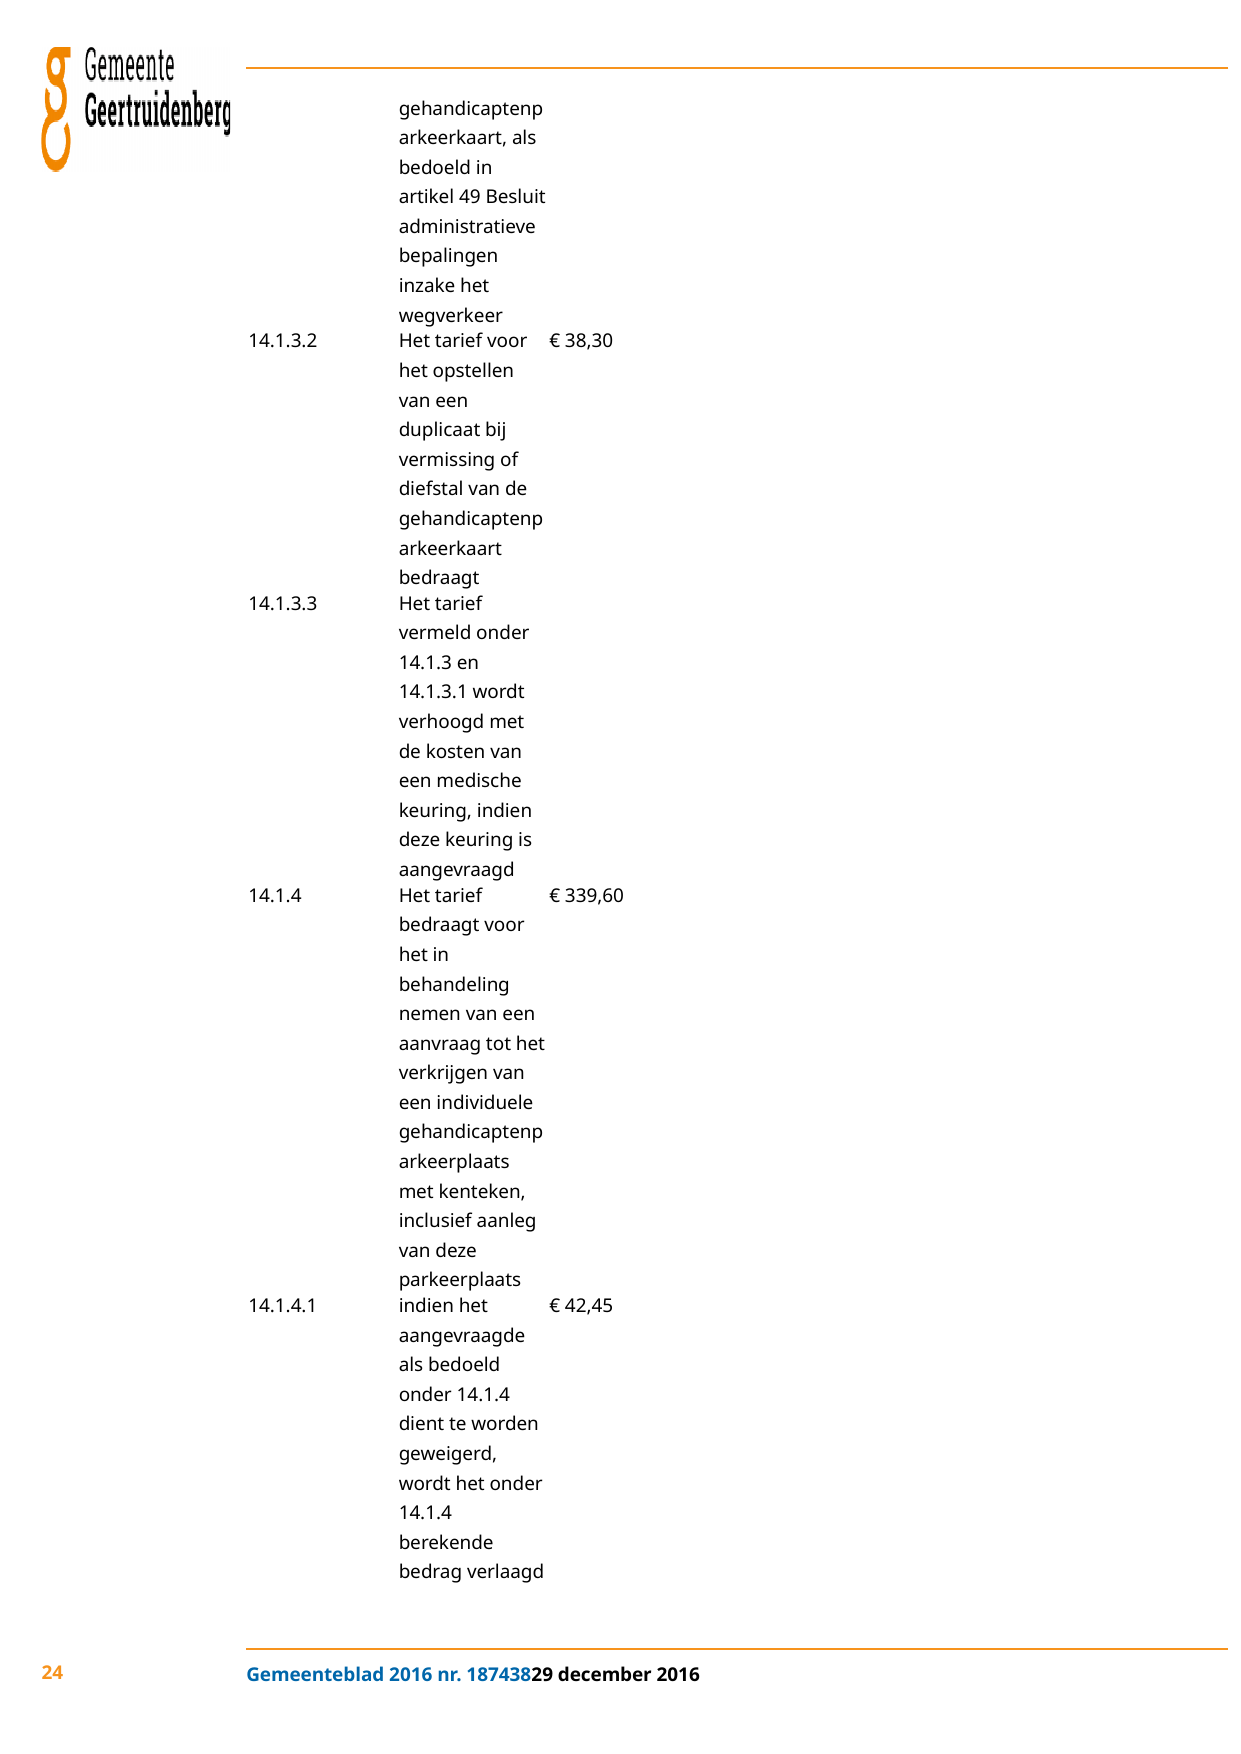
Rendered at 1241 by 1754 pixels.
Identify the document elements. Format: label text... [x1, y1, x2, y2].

picture [41, 47, 231, 172]
table_cell Het tarief voor het opstellen van een duplicaat bij vermissing of diefstal van de gehandicaptenparkeerkaart bedraagt [399, 328, 549, 590]
table_cell 14.1.3.2 [248, 328, 398, 590]
table_cell Het tarief vermeld onder 14.1.3 en 14.1.3.1 wordt verhoogd met de kosten van een medische keuring, indien deze keuring is aangevraagd [399, 590, 549, 882]
table_cell € 339,60 [549, 882, 700, 1292]
table_cell [549, 95, 700, 328]
table_cell 14.1.3.3 [248, 590, 398, 882]
table_cell Het tarief bedraagt voor het in behandeling nemen van een aanvraag tot het verkrijgen van een individuele gehandicaptenparkeerplaats met kenteken, inclusief aanleg van deze parkeerplaats [399, 882, 549, 1292]
table_cell [248, 95, 398, 328]
table_cell € 42,45 [549, 1292, 700, 1584]
table_cell 14.1.4 [248, 882, 398, 1292]
table_cell € 38,30 [549, 328, 700, 590]
table_cell 14.1.4.1 [248, 1292, 398, 1584]
table_cell [549, 590, 700, 882]
table_cell indien het aangevraagde als bedoeld onder 14.1.4 dient te worden geweigerd, wordt het onder 14.1.4 berekende bedrag verlaagd [399, 1292, 549, 1584]
table_cell gehandicaptenparkeerkaart, als bedoeld in artikel 49 Besluit administratieve bepalingen inzake het wegverkeer [399, 95, 549, 328]
